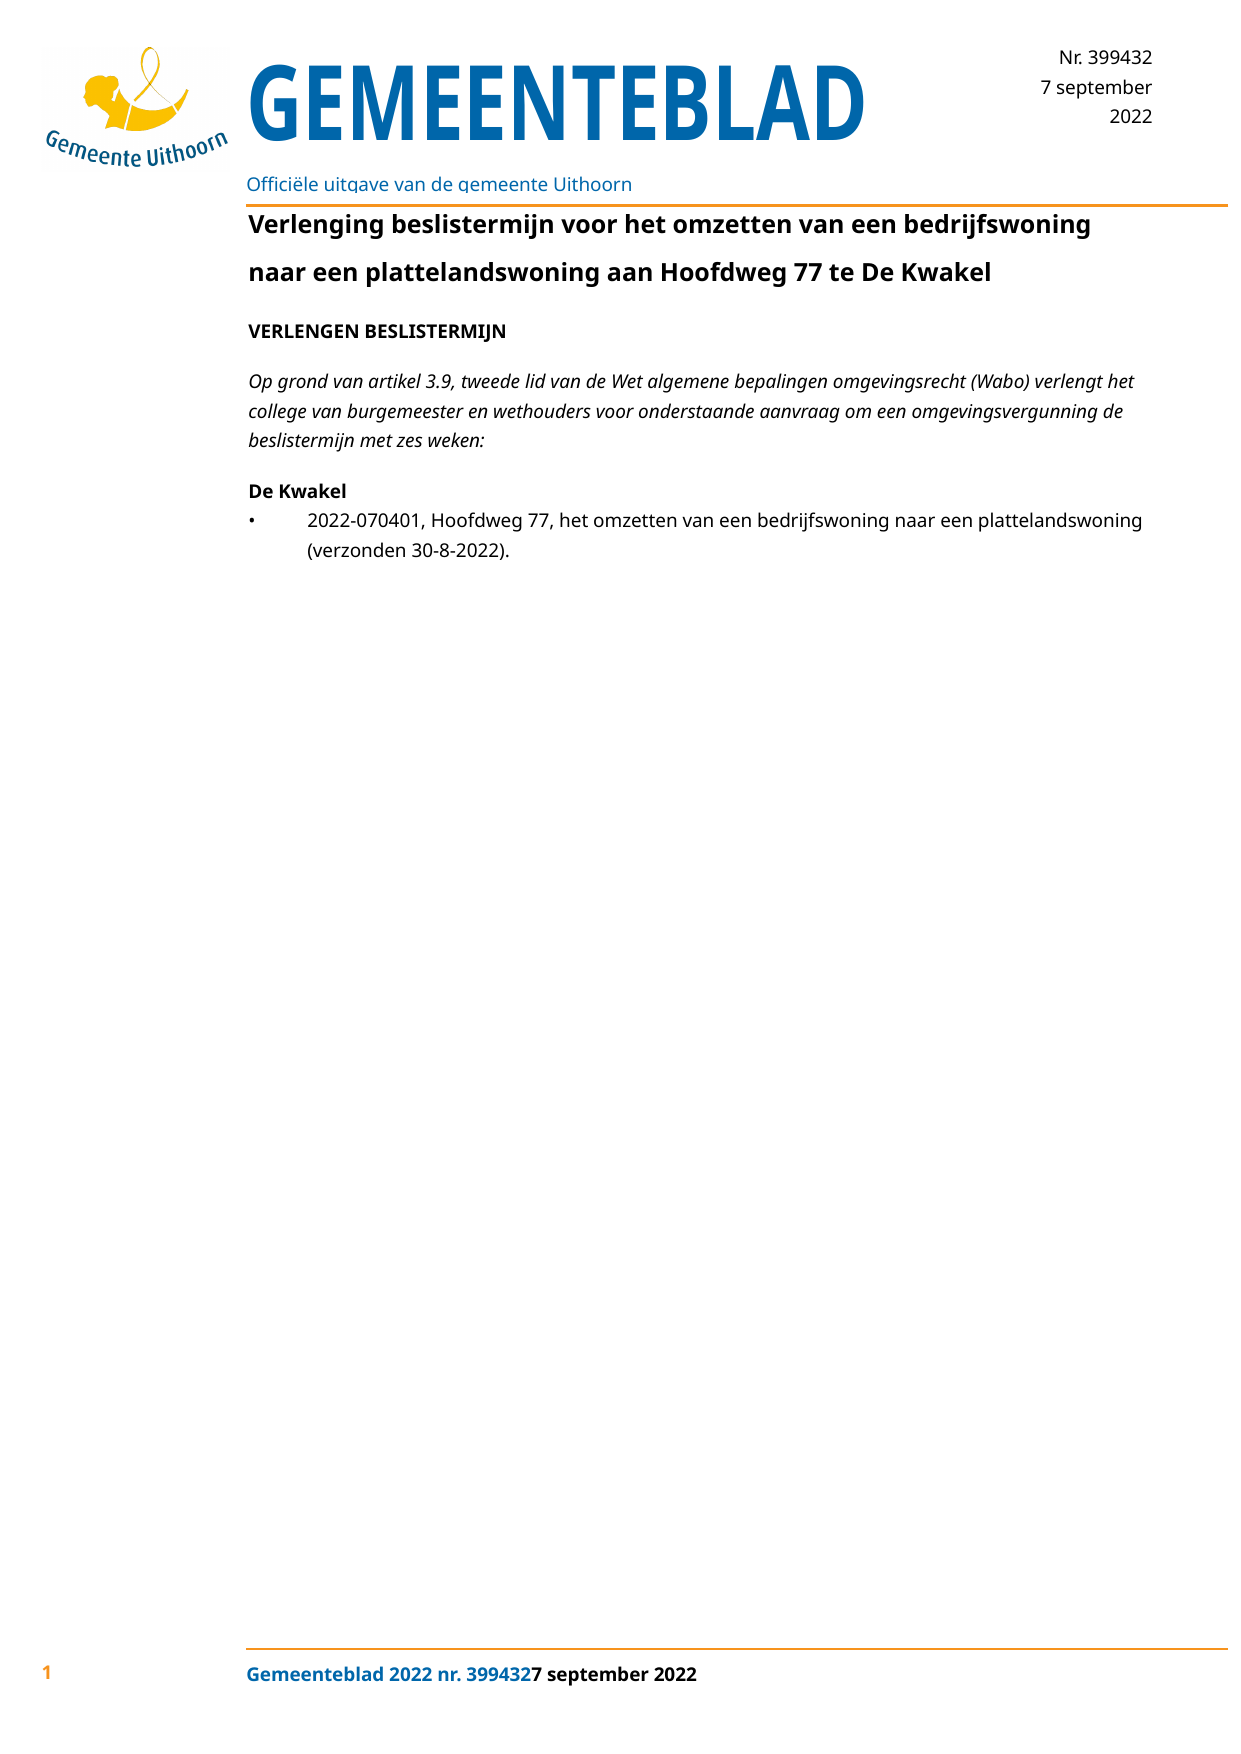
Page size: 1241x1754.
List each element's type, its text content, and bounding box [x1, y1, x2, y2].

list 2022-070401, Hoofdweg 77, het omzetten van een bedrijfswoning naar een plattelandswoning (verzonden 30-8-2022). [248, 507, 1152, 563]
text De Kwakel [248, 478, 1152, 504]
text Op grond van artikel 3.9, tweede lid van de Wet algemene bepalingen omgevingsrecht (Wabo) verlengt het college van burgemeester en wethouders voor onderstaande aanvraag om een omgevingsvergunning de beslistermijn met zes weken: [248, 368, 1152, 453]
picture [41, 47, 231, 172]
text Verlenging beslistermijn voor het omzetten van een bedrijfswoning naar een plattelandswoning aan Hoofdweg 77 te De Kwakel [248, 207, 1152, 288]
text VERLENGEN BESLISTERMIJN [248, 318, 1152, 344]
